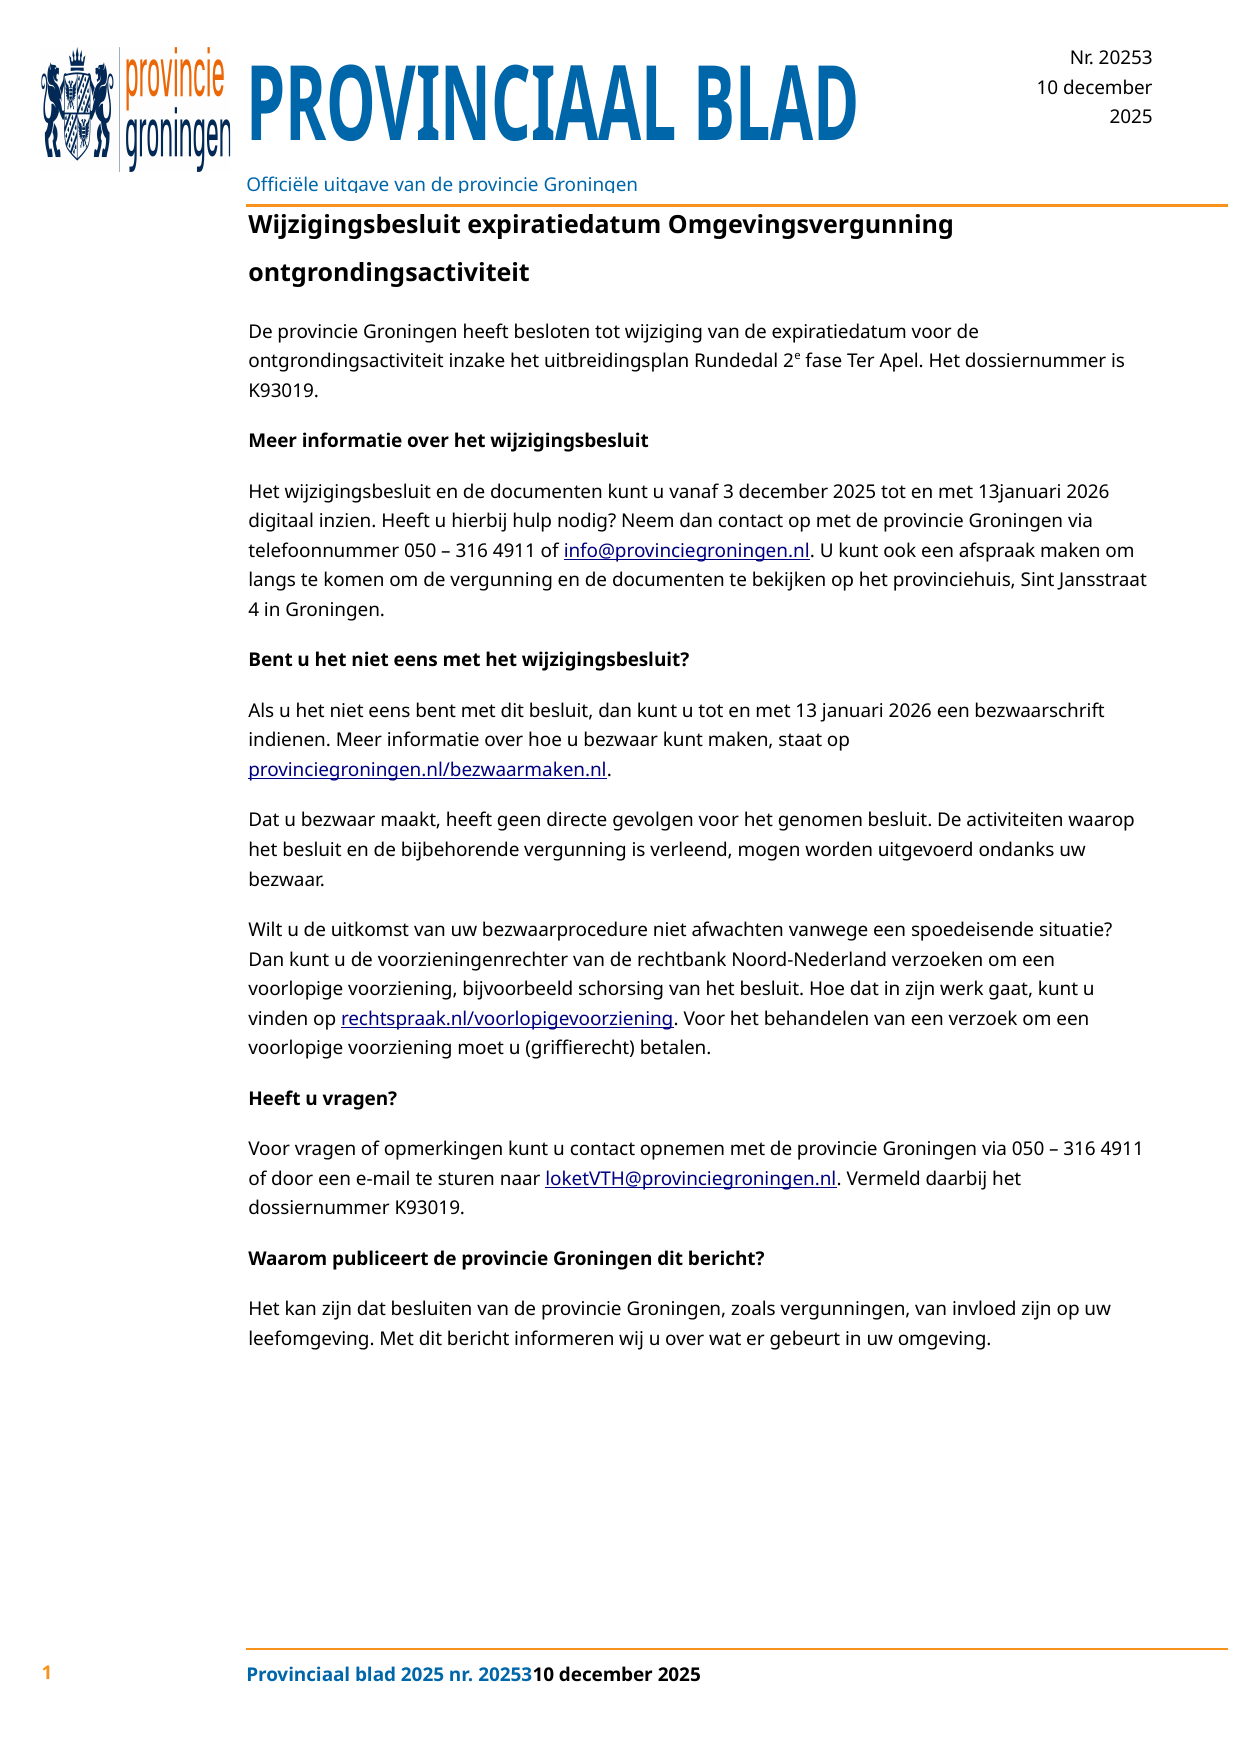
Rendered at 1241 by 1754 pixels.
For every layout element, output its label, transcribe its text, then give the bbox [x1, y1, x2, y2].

text Het kan zijn dat besluiten van de provincie Groningen, zoals vergunningen, van invloed zijn op uw leefomgeving. Met dit bericht informeren wij u over wat er gebeurt in uw omgeving. [248, 1295, 1152, 1351]
text Het wijzigingsbesluit en de documenten kunt u vanaf 3 december 2025 tot en met 13januari 2026 digitaal inzien. Heeft u hierbij hulp nodig? Neem dan contact op met de provincie Groningen via telefoonnummer 050 – 316 4911 of info@provinciegroningen.nl. U kunt ook een afspraak maken om langs te komen om de vergunning en de documenten te bekijken op het provinciehuis, Sint Jansstraat 4 in Groningen. [248, 478, 1152, 622]
text Heeft u vragen? [248, 1085, 1152, 1111]
text Wijzigingsbesluit expiratiedatum Omgevingsvergunning ontgrondingsactiviteit [248, 207, 1152, 288]
text De provincie Groningen heeft besloten tot wijziging van de expiratiedatum voor de ontgrondingsactiviteit inzake het uitbreidingsplan Rundedal 2e fase Ter Apel. Het dossiernummer is K93019. [248, 318, 1152, 403]
text Bent u het niet eens met het wijzigingsbesluit? [248, 647, 1152, 672]
text Voor vragen of opmerkingen kunt u contact opnemen met de provincie Groningen via 050 – 316 4911 of door een e-mail te sturen naar loketVTH@provinciegroningen.nl. Vermeld daarbij het dossiernummer K93019. [248, 1135, 1152, 1220]
text Meer informatie over het wijzigingsbesluit [248, 427, 1152, 453]
picture [41, 47, 231, 172]
text Wilt u de uitkomst van uw bezwaarprocedure niet afwachten vanwege een spoedeisende situatie? Dan kunt u de voorzieningenrechter van de rechtbank Noord-Nederland verzoeken om een voorlopige voorziening, bijvoorbeeld schorsing van het besluit. Hoe dat in zijn werk gaat, kunt u vinden op rechtspraak.nl/voorlopigevoorziening. Voor het behandelen van een verzoek om een voorlopige voorziening moet u (griffierecht) betalen. [248, 916, 1152, 1060]
text Waarom publiceert de provincie Groningen dit bericht? [248, 1245, 1152, 1271]
text Als u het niet eens bent met dit besluit, dan kunt u tot en met 13 januari 2026 een bezwaarschrift indienen. Meer informatie over hoe u bezwaar kunt maken, staat op provinciegroningen.nl/bezwaarmaken.nl. [248, 697, 1152, 782]
text Dat u bezwaar maakt, heeft geen directe gevolgen voor het genomen besluit. De activiteiten waarop het besluit en de bijbehorende vergunning is verleend, mogen worden uitgevoerd ondanks uw bezwaar. [248, 807, 1152, 892]
